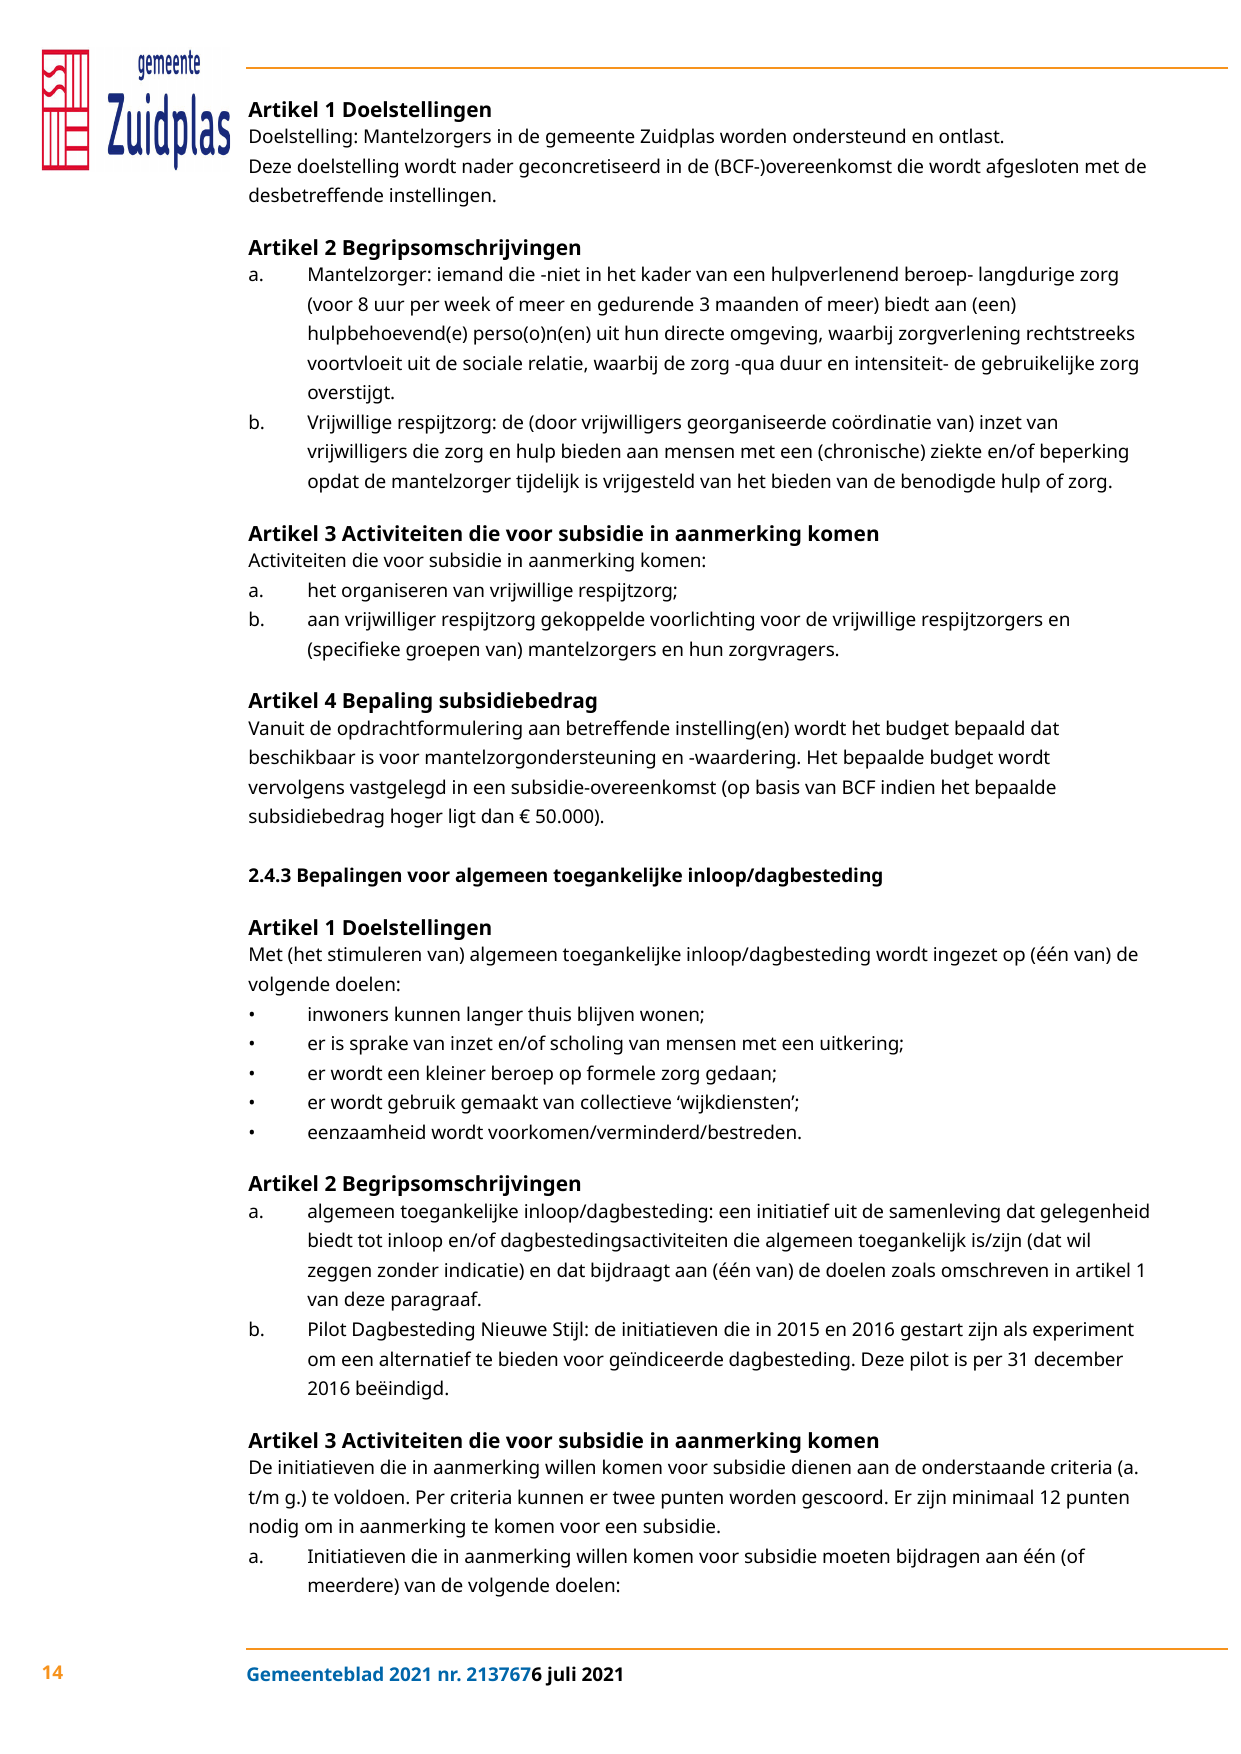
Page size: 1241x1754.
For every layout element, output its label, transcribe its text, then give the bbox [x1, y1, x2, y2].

text Artikel 2 Begripsomschrijvingen [248, 233, 1152, 261]
text Artikel 2 Begripsomschrijvingen [248, 1169, 1152, 1198]
text De initiatieven die in aanmerking willen komen voor subsidie dienen aan de onderstaande criteria (a. t/m g.) te voldoen. Per criteria kunnen er twee punten worden gescoord. Er zijn minimaal 12 punten nodig om in aanmerking te komen voor een subsidie. [248, 1454, 1152, 1539]
list Initiatieven die in aanmerking willen komen voor subsidie moeten bijdragen aan één (of meerdere) van de volgende doelen: [248, 1543, 1152, 1598]
list Mantelzorger: iemand die -niet in het kader van een hulpverlenend beroep- langdurige zorg (voor 8 uur per week of meer en gedurende 3 maanden of meer) biedt aan (een) hulpbehoevend(e) perso(o)n(en) uit hun directe omgeving, waarbij zorgverlening rechtstreeks voortvloeit uit de sociale relatie, waarbij de zorg -qua duur en intensiteit- de gebruikelijke zorg overstijgt. [248, 261, 1152, 405]
list algemeen toegankelijke inloop/dagbesteding: een initiatief uit de samenleving dat gelegenheid biedt tot inloop en/of dagbestedingsactiviteiten die algemeen toegankelijk is/zijn (dat wil zeggen zonder indicatie) en dat bijdraagt aan (één van) de doelen zoals omschreven in artikel 1 van deze paragraaf. [248, 1198, 1152, 1312]
list er is sprake van inzet en/of scholing van mensen met een uitkering; [248, 1030, 1152, 1056]
text Met (het stimuleren van) algemeen toegankelijke inloop/dagbesteding wordt ingezet op (één van) de volgende doelen: [248, 942, 1152, 997]
list aan vrijwilliger respijtzorg gekoppelde voorlichting voor de vrijwillige respijtzorgers en (specifieke groepen van) mantelzorgers en hun zorgvragers. [248, 606, 1152, 662]
text Artikel 1 Doelstellingen [248, 913, 1152, 942]
list er wordt gebruik gemaakt van collectieve ‘wijkdiensten’; [248, 1089, 1152, 1115]
text Vanuit de opdrachtformulering aan betreffende instelling(en) wordt het budget bepaald dat beschikbaar is voor mantelzorgondersteuning en -waardering. Het bepaalde budget wordt vervolgens vastgelegd in een subsidie-overeenkomst (op basis van BCF indien het bepaalde subsidiebedrag hoger ligt dan € 50.000). [248, 715, 1152, 829]
list Vrijwillige respijtzorg: de (door vrijwilligers georganiseerde coördinatie van) inzet van vrijwilligers die zorg en hulp bieden aan mensen met een (chronische) ziekte en/of beperking opdat de mantelzorger tijdelijk is vrijgesteld van het bieden van de benodigde hulp of zorg. [248, 409, 1152, 494]
list Pilot Dagbesteding Nieuwe Stijl: de initiatieven die in 2015 en 2016 gestart zijn als experiment om een alternatief te bieden voor geïndiceerde dagbesteding. Deze pilot is per 31 december 2016 beëindigd. [248, 1316, 1152, 1401]
text Artikel 3 Activiteiten die voor subsidie in aanmerking komen [248, 519, 1152, 547]
list eenzaamheid wordt voorkomen/verminderd/bestreden. [248, 1119, 1152, 1145]
text Deze doelstelling wordt nader geconcretiseerd in de (BCF-)overeenkomst die wordt afgesloten met de desbetreffende instellingen. [248, 153, 1152, 208]
text Artikel 1 Doelstellingen [248, 95, 1152, 123]
text 2.4.3 Bepalingen voor algemeen toegankelijke inloop/dagbesteding [248, 863, 1152, 888]
list er wordt een kleiner beroep op formele zorg gedaan; [248, 1060, 1152, 1086]
text Artikel 3 Activiteiten die voor subsidie in aanmerking komen [248, 1426, 1152, 1454]
list het organiseren van vrijwillige respijtzorg; [248, 577, 1152, 602]
text Activiteiten die voor subsidie in aanmerking komen: [248, 547, 1152, 573]
picture [41, 47, 231, 172]
text Artikel 4 Bepaling subsidiebedrag [248, 686, 1152, 715]
list inwoners kunnen langer thuis blijven wonen; [248, 1001, 1152, 1026]
text Doelstelling: Mantelzorgers in de gemeente Zuidplas worden ondersteund en ontlast. [248, 123, 1152, 149]
